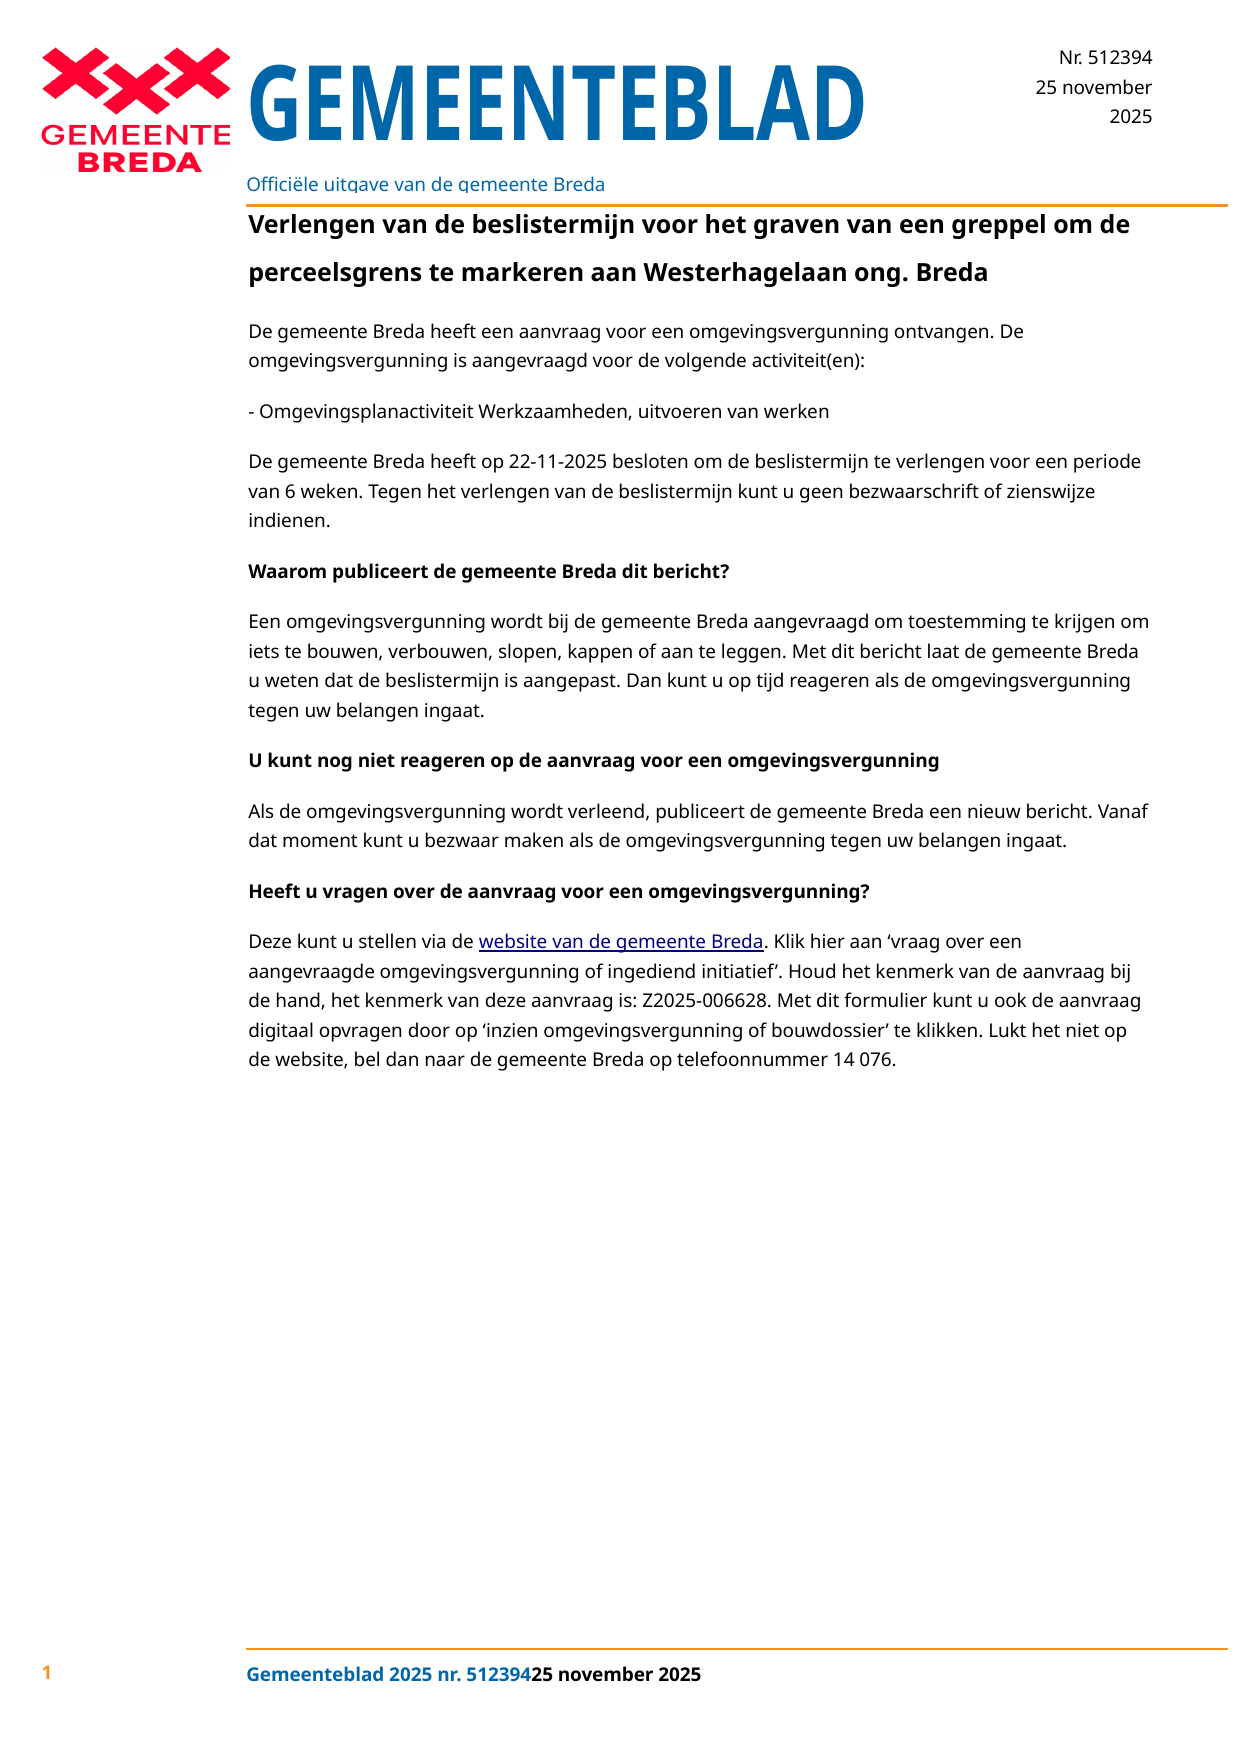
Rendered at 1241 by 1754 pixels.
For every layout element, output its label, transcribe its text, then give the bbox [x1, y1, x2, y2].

text Als de omgevingsvergunning wordt verleend, publiceert de gemeente Breda een nieuw bericht. Vanaf dat moment kunt u bezwaar maken als de omgevingsvergunning tegen uw belangen ingaat. [248, 798, 1152, 853]
text Waarom publiceert de gemeente Breda dit bericht? [248, 558, 1152, 584]
text - Omgevingsplanactiviteit Werkzaamheden, uitvoeren van werken [248, 398, 1152, 424]
text U kunt nog niet reageren op de aanvraag voor een omgevingsvergunning [248, 747, 1152, 773]
text De gemeente Breda heeft een aanvraag voor een omgevingsvergunning ontvangen. De omgevingsvergunning is aangevraagd voor de volgende activiteit(en): [248, 318, 1152, 373]
text Een omgevingsvergunning wordt bij de gemeente Breda aangevraagd om toestemming te krijgen om iets te bouwen, verbouwen, slopen, kappen of aan te leggen. Met dit bericht laat de gemeente Breda u weten dat de beslistermijn is aangepast. Dan kunt u op tijd reageren als de omgevingsvergunning tegen uw belangen ingaat. [248, 608, 1152, 723]
text Verlengen van de beslistermijn voor het graven van een greppel om de perceelsgrens te markeren aan Westerhagelaan ong. Breda [248, 207, 1152, 288]
text De gemeente Breda heeft op 22-11-2025 besloten om de beslistermijn te verlengen voor een periode van 6 weken. Tegen het verlengen van de beslistermijn kunt u geen bezwaarschrift of zienswijze indienen. [248, 448, 1152, 533]
text Heeft u vragen over de aanvraag voor een omgevingsvergunning? [248, 878, 1152, 904]
text Deze kunt u stellen via de website van de gemeente Breda. Klik hier aan ‘vraag over een aangevraagde omgevingsvergunning of ingediend initiatief’. Houd het kenmerk van de aanvraag bij de hand, het kenmerk van deze aanvraag is: Z2025-006628. Met dit formulier kunt u ook de aanvraag digitaal opvragen door op ‘inzien omgevingsvergunning of bouwdossier’ te klikken. Lukt het niet op de website, bel dan naar de gemeente Breda op telefoonnummer 14 076. [248, 928, 1152, 1072]
picture [41, 47, 231, 172]
